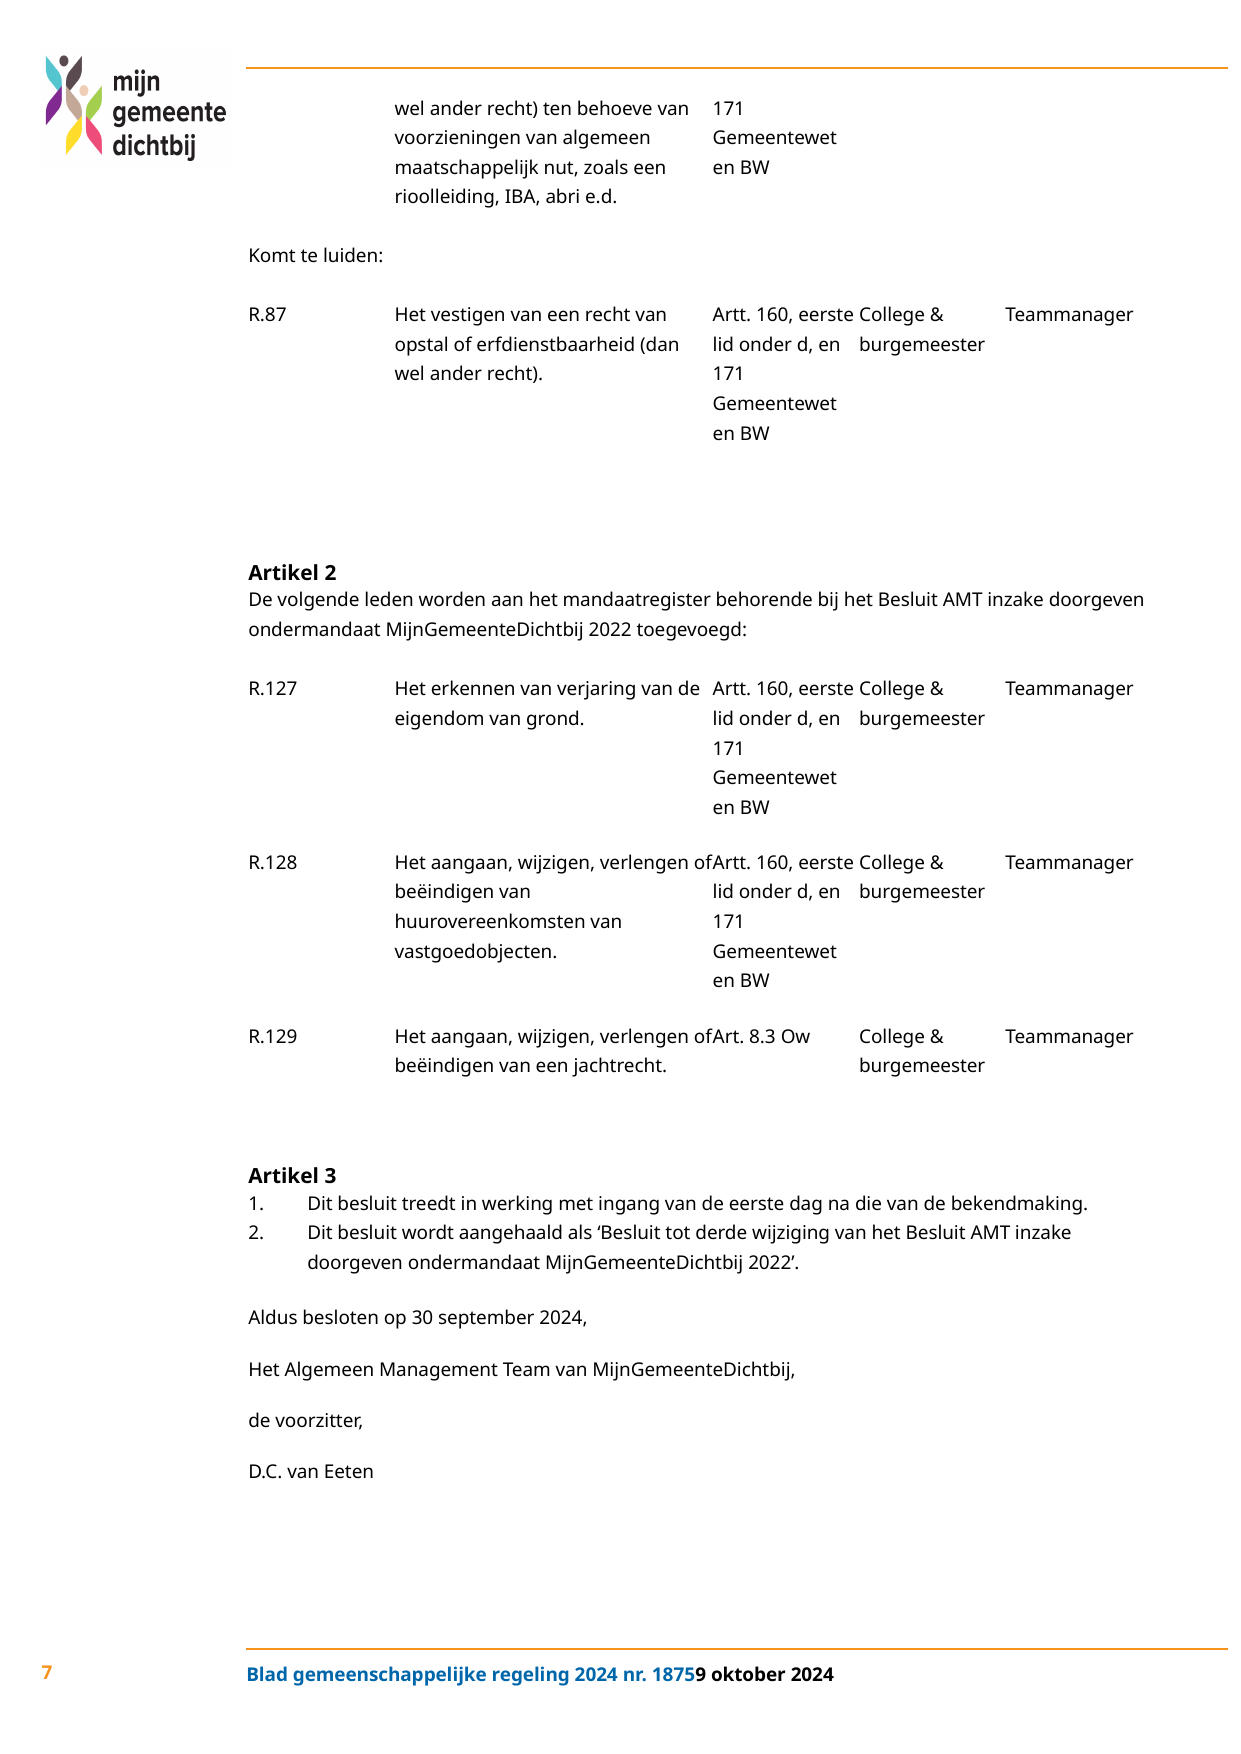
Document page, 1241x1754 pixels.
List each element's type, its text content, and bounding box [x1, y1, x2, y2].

table_header Artt. 160, eerste lid onder d, en 171 Gemeentewet en BW [713, 301, 859, 475]
table_header College & burgemeester [859, 301, 1005, 475]
table_cell Het aangaan, wijzigen, verlengen of beëindigen van een jachtrecht. [394, 1023, 712, 1078]
table_header R.87 [248, 301, 394, 475]
table_cell Het aangaan, wijzigen, verlengen of beëindigen van huurovereenkomsten van vastgoedobjecten. [394, 849, 712, 1023]
text Artikel 2 [248, 558, 1152, 587]
table_header Teammanager [1005, 676, 1152, 849]
table_header Het vestigen van een recht van opstal of erfdienstbaarheid (dan wel ander recht). [394, 301, 712, 475]
table_header Teammanager [1005, 301, 1152, 475]
table_header Artt. 160, eerste lid onder d, en 171 Gemeentewet en BW [713, 676, 859, 849]
list Dit besluit wordt aangehaald als ‘Besluit tot derde wijziging van het Besluit AMT inzake doorgeven ondermandaat MijnGemeenteDichtbij 2022’. [248, 1219, 1152, 1275]
text Artikel 3 [248, 1161, 1152, 1190]
table_header R.127 [248, 676, 394, 849]
text de voorzitter, [248, 1407, 1152, 1433]
table_cell College & burgemeester [859, 1023, 1005, 1078]
table_cell R.129 [248, 1023, 394, 1078]
table_cell Teammanager [1005, 1023, 1152, 1078]
text Aldus besloten op 30 september 2024, [248, 1304, 1152, 1330]
table_header [1005, 95, 1152, 209]
text Komt te luiden: [248, 242, 1152, 268]
text Het Algemeen Management Team van MijnGemeenteDichtbij, [248, 1356, 1152, 1381]
text De volgende leden worden aan het mandaatregister behorende bij het Besluit AMT inzake doorgeven ondermandaat MijnGemeenteDichtbij 2022 toegevoegd: [248, 587, 1152, 642]
table_cell Artt. 160, eerste lid onder d, en 171 Gemeentewet en BW [713, 849, 859, 1023]
text D.C. van Eeten [248, 1459, 1152, 1484]
picture [41, 47, 231, 172]
table_header [248, 95, 394, 209]
table_header wel ander recht) ten behoeve van voorzieningen van algemeen maatschappelijk nut, zoals een rioolleiding, IBA, abri e.d. [394, 95, 712, 209]
table_header [859, 95, 1005, 209]
table_cell R.128 [248, 849, 394, 1023]
table_header College & burgemeester [859, 676, 1005, 849]
table_header 171 Gemeentewet en BW [713, 95, 859, 209]
list Dit besluit treedt in werking met ingang van de eerste dag na die van de bekendmaking. [248, 1190, 1152, 1216]
table_header Het erkennen van verjaring van de eigendom van grond. [394, 676, 712, 849]
table_cell Art. 8.3 Ow [713, 1023, 859, 1078]
table_cell College & burgemeester [859, 849, 1005, 1023]
table_cell Teammanager [1005, 849, 1152, 1023]
